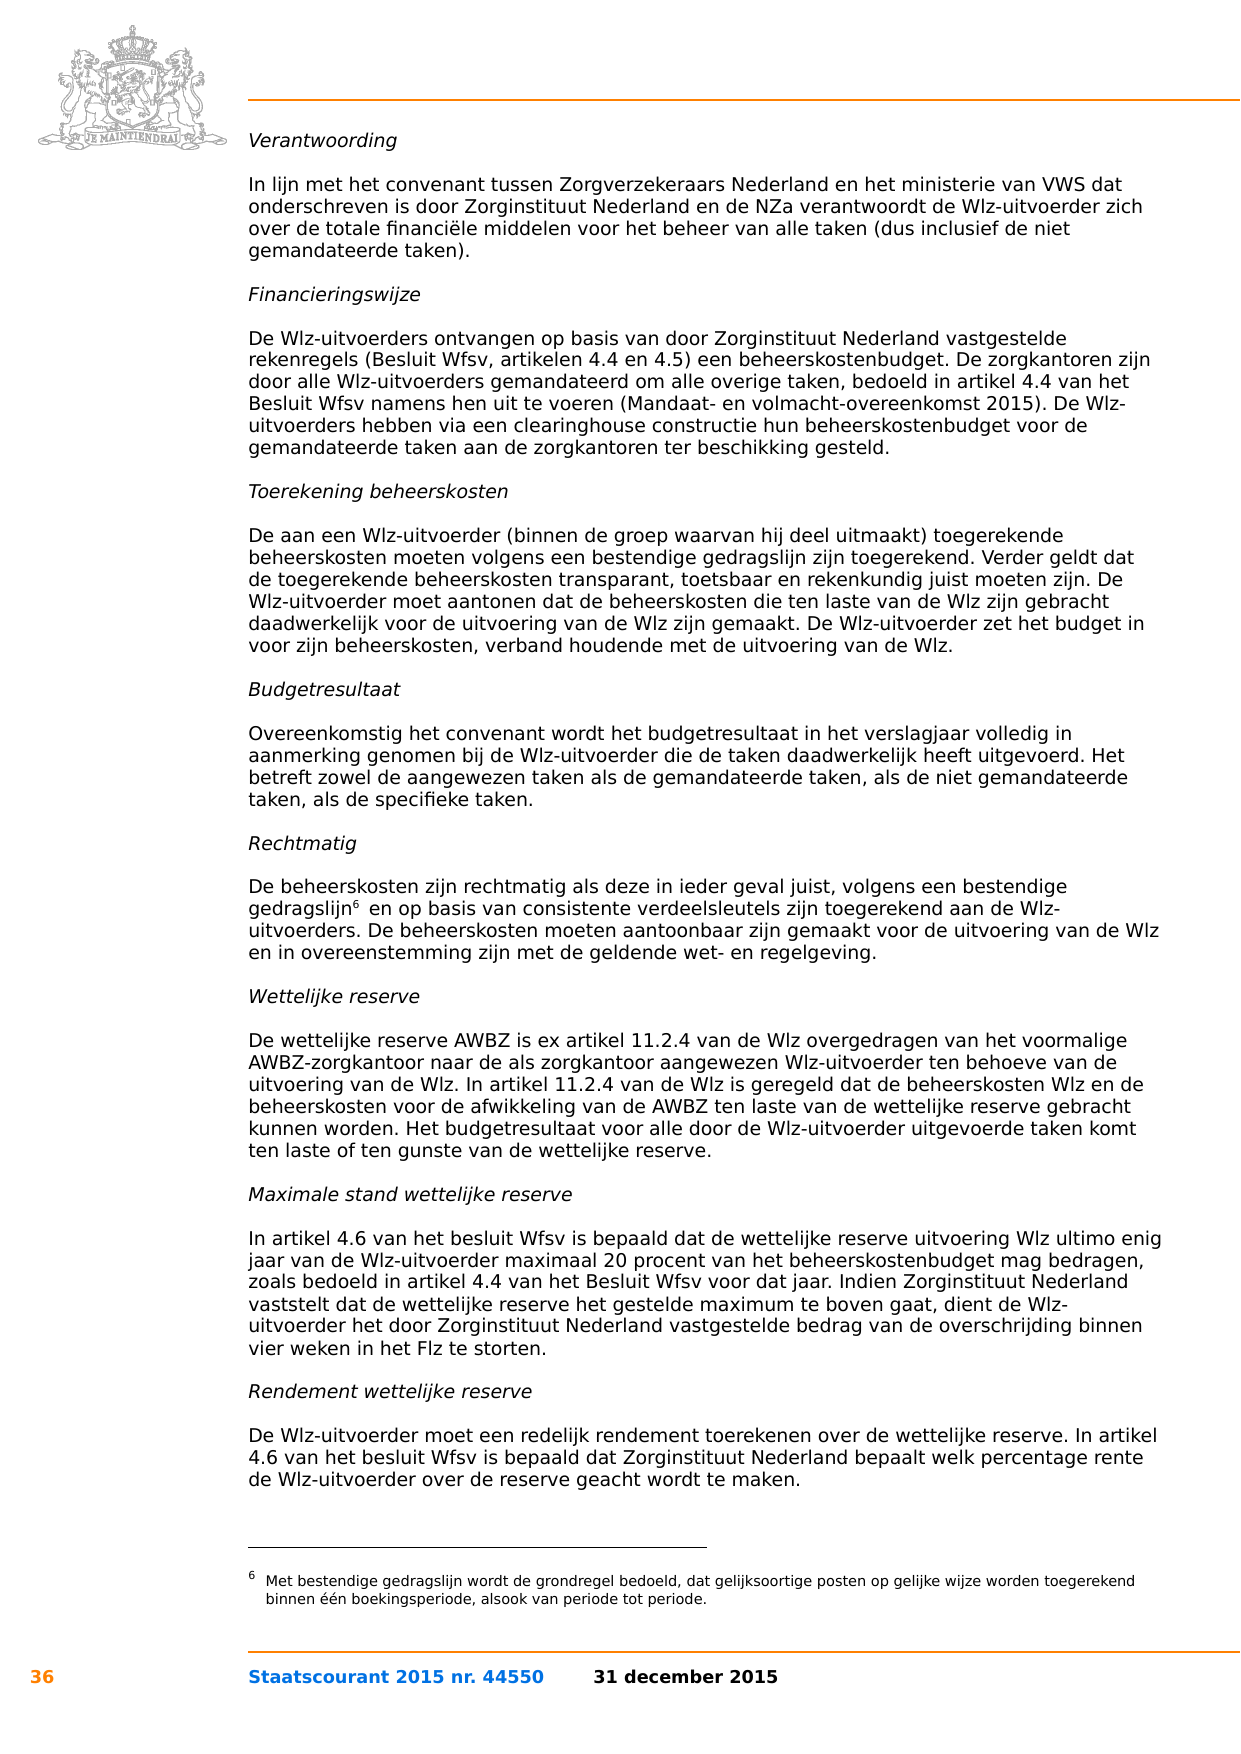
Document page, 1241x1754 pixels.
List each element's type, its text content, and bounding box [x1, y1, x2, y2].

text Overeenkomstig het convenant wordt het budgetresultaat in het verslagjaar volledig in aanmerking genomen bij de Wlz-uitvoerder die de taken daadwerkelijk heeft uitgevoerd. Het betreft zowel de aangewezen taken als de gemandateerde taken, als de niet gemandateerde taken, als de specifieke taken. [248, 723, 1163, 811]
text Met bestendige gedragslijn wordt de grondregel bedoeld, dat gelijksoortige posten op gelijke wijze worden toegerekend binnen één boekingsperiode, alsook van periode tot periode. [248, 1569, 1163, 1608]
subtitle Wettelijke reserve [248, 986, 1163, 1008]
subtitle Rechtmatig [248, 832, 1163, 854]
text De Wlz-uitvoerder moet een redelijk rendement toerekenen over de wettelijke reserve. In artikel 4.6 van het besluit Wfsv is bepaald dat Zorginstituut Nederland bepaalt welk percentage rente de Wlz-uitvoerder over de reserve geacht wordt te maken. [248, 1425, 1163, 1491]
picture [38, 25, 227, 150]
text De wettelijke reserve AWBZ is ex artikel 11.2.4 van de Wlz overgedragen van het voormalige AWBZ-zorgkantoor naar de als zorgkantoor aangewezen Wlz-uitvoerder ten behoeve van de uitvoering van de Wlz. In artikel 11.2.4 van de Wlz is geregeld dat de beheerskosten Wlz en de beheerskosten voor de afwikkeling van de AWBZ ten laste van de wettelijke reserve gebracht kunnen worden. Het budgetresultaat voor alle door de Wlz-uitvoerder uitgevoerde taken komt ten laste of ten gunste van de wettelijke reserve. [248, 1030, 1163, 1162]
text De Wlz-uitvoerders ontvangen op basis van door Zorginstituut Nederland vastgestelde rekenregels (Besluit Wfsv, artikelen 4.4 en 4.5) een beheerskostenbudget. De zorgkantoren zijn door alle Wlz-uitvoerders gemandateerd om alle overige taken, bedoeld in artikel 4.4 van het Besluit Wfsv namens hen uit te voeren (Mandaat- en volmacht-overeenkomst 2015). De Wlz-uitvoerders hebben via een clearinghouse constructie hun beheerskostenbudget voor de gemandateerde taken aan de zorgkantoren ter beschikking gesteld. [248, 327, 1163, 459]
subtitle Rendement wettelijke reserve [248, 1381, 1163, 1403]
subtitle Financieringswijze [248, 283, 1163, 306]
subtitle Budgetresultaat [248, 679, 1163, 701]
subtitle Verantwoording [248, 130, 1163, 152]
text In artikel 4.6 van het besluit Wfsv is bepaald dat de wettelijke reserve uitvoering Wlz ultimo enig jaar van de Wlz-uitvoerder maximaal 20 procent van het beheerskostenbudget mag bedragen, zoals bedoeld in artikel 4.4 van het Besluit Wfsv voor dat jaar. Indien Zorginstituut Nederland vaststelt dat de wettelijke reserve het gestelde maximum te boven gaat, dient de Wlz-uitvoerder het door Zorginstituut Nederland vastgestelde bedrag van de overschrijding binnen vier weken in het Flz te storten. [248, 1227, 1163, 1359]
text De beheerskosten zijn rechtmatig als deze in ieder geval juist, volgens een bestendige gedragslijn en op basis van consistente verdeelsleutels zijn toegerekend aan de Wlz-uitvoerders. De beheerskosten moeten aantoonbaar zijn gemaakt voor de uitvoering van de Wlz en in overeenstemming zijn met de geldende wet- en regelgeving. [248, 876, 1163, 964]
subtitle Toerekening beheerskosten [248, 481, 1163, 503]
subtitle Maximale stand wettelijke reserve [248, 1184, 1163, 1206]
text De aan een Wlz-uitvoerder (binnen de groep waarvan hij deel uitmaakt) toegerekende beheerskosten moeten volgens een bestendige gedragslijn zijn toegerekend. Verder geldt dat de toegerekende beheerskosten transparant, toetsbaar en rekenkundig juist moeten zijn. De Wlz-uitvoerder moet aantonen dat de beheerskosten die ten laste van de Wlz zijn gebracht daadwerkelijk voor de uitvoering van de Wlz zijn gemaakt. De Wlz-uitvoerder zet het budget in voor zijn beheerskosten, verband houdende met de uitvoering van de Wlz. [248, 525, 1163, 657]
text In lijn met het convenant tussen Zorgverzekeraars Nederland en het ministerie van VWS dat onderschreven is door Zorginstituut Nederland en de NZa verantwoordt de Wlz-uitvoerder zich over de totale financiële middelen voor het beheer van alle taken (dus inclusief de niet gemandateerde taken). [248, 174, 1163, 262]
